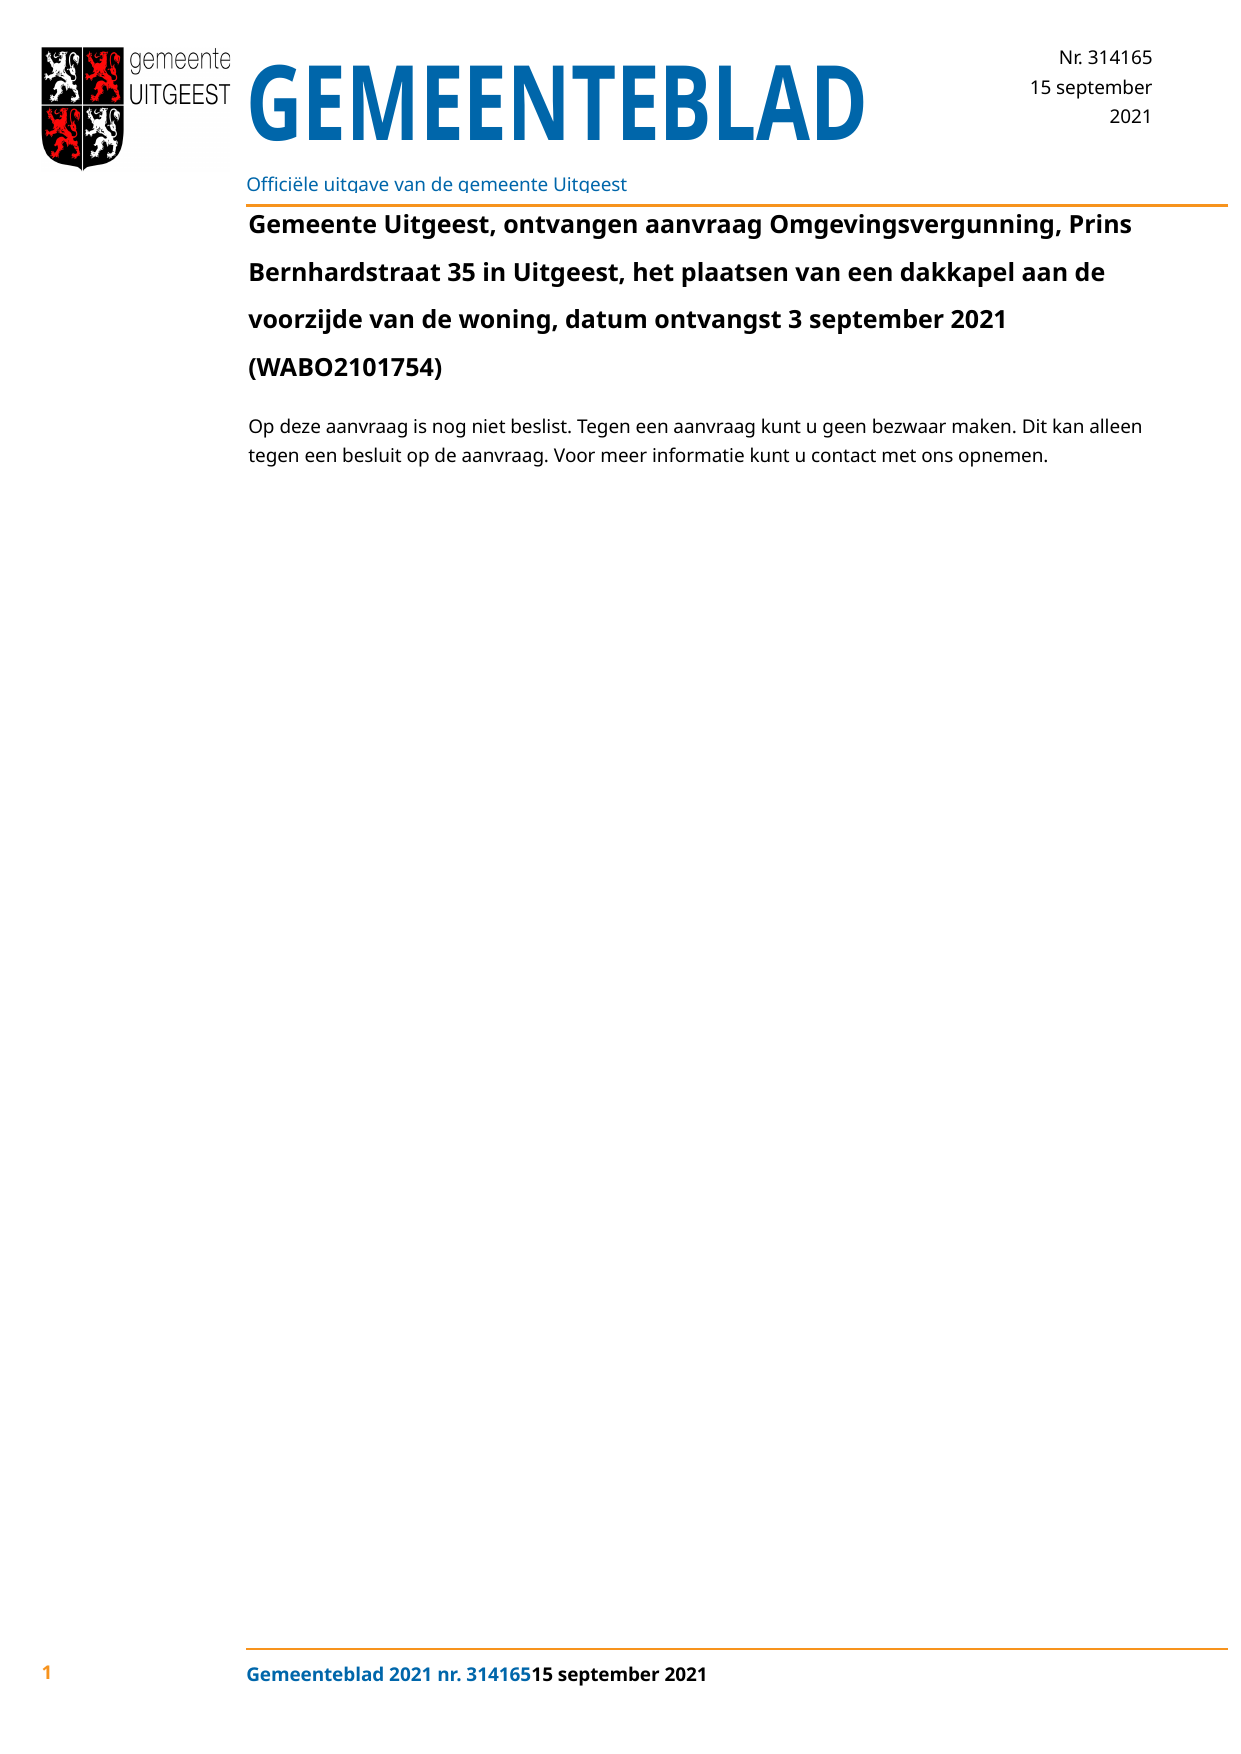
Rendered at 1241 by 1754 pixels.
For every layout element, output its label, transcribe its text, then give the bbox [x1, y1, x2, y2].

text Op deze aanvraag is nog niet beslist. Tegen een aanvraag kunt u geen bezwaar maken. Dit kan alleen tegen een besluit op de aanvraag. Voor meer informatie kunt u contact met ons opnemen. [248, 413, 1152, 468]
picture [41, 47, 231, 172]
text Gemeente Uitgeest, ontvangen aanvraag Omgevingsvergunning, Prins Bernhardstraat 35 in Uitgeest, het plaatsen van een dakkapel aan de voorzijde van de woning, datum ontvangst 3 september 2021 (WABO2101754) [248, 207, 1152, 384]
